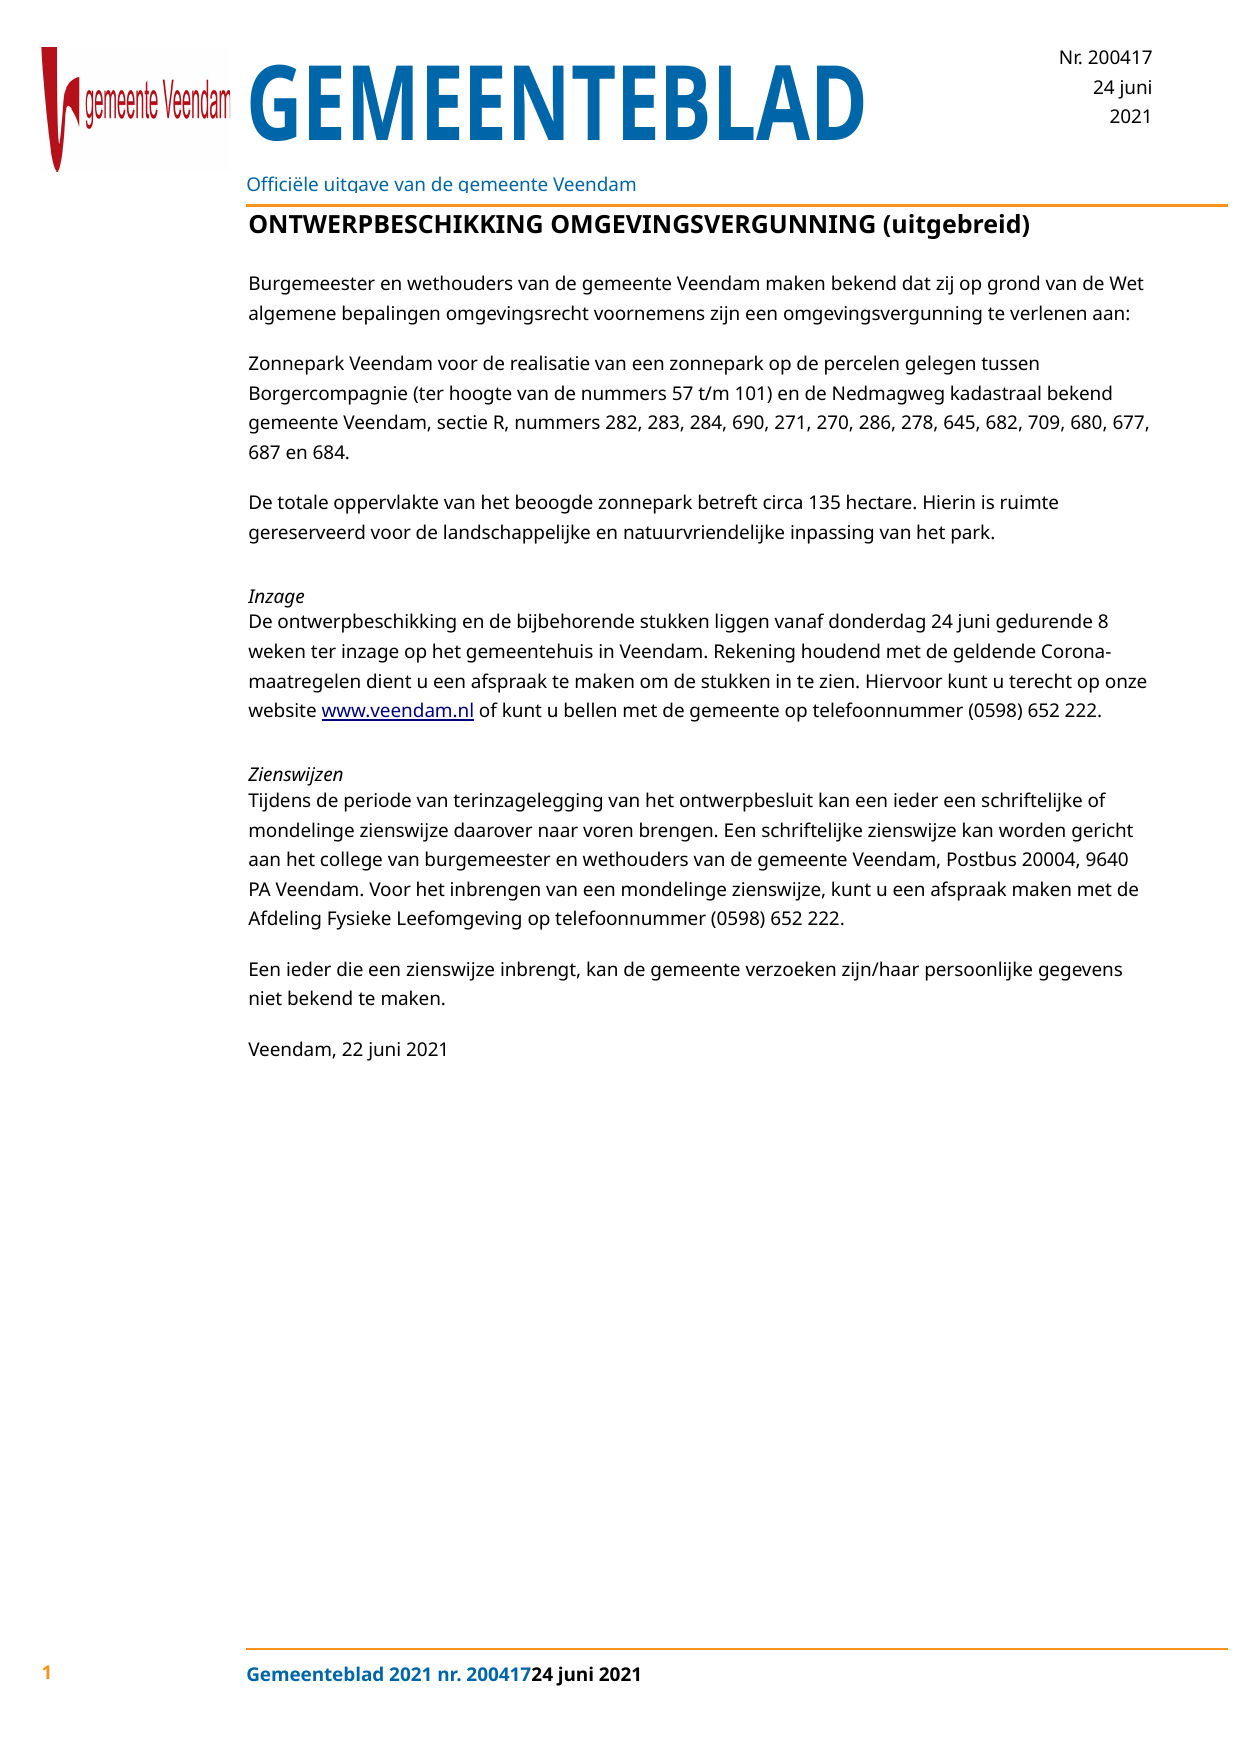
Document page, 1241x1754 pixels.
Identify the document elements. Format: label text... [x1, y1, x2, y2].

text Zonnepark Veendam voor de realisatie van een zonnepark op de percelen gelegen tussen Borgercompagnie (ter hoogte van de nummers 57 t/m 101) en de Nedmagweg kadastraal bekend gemeente Veendam, sectie R, nummers 282, 283, 284, 690, 271, 270, 286, 278, 645, 682, 709, 680, 677, 687 en 684. [248, 350, 1152, 465]
text De totale oppervlakte van het beoogde zonnepark betreft circa 135 hectare. Hierin is ruimte gereserveerd voor de landschappelijke en natuurvriendelijke inpassing van het park. [248, 489, 1152, 545]
text ONTWERPBESCHIKKING OMGEVINGSVERGUNNING (uitgebreid) [248, 207, 1152, 241]
text Zienswijzen [248, 761, 1152, 787]
text Inzage [248, 583, 1152, 609]
text De ontwerpbeschikking en de bijbehorende stukken liggen vanaf donderdag 24 juni gedurende 8 weken ter inzage op het gemeentehuis in Veendam. Rekening houdend met de geldende Corona-maatregelen dient u een afspraak te maken om de stukken in te zien. Hiervoor kunt u terecht op onze website www.veendam.nl of kunt u bellen met de gemeente op telefoonnummer (0598) 652 222. [248, 609, 1152, 723]
text Een ieder die een zienswijze inbrengt, kan de gemeente verzoeken zijn/haar persoonlijke gegevens niet bekend te maken. [248, 956, 1152, 1011]
text Burgemeester en wethouders van de gemeente Veendam maken bekend dat zij op grond van de Wet algemene bepalingen omgevingsrecht voornemens zijn een omgevingsvergunning te verlenen aan: [248, 270, 1152, 326]
picture [41, 47, 231, 172]
text Veendam, 22 juni 2021 [248, 1036, 1152, 1062]
text Tijdens de periode van terinzagelegging van het ontwerpbesluit kan een ieder een schriftelijke of mondelinge zienswijze daarover naar voren brengen. Een schriftelijke zienswijze kan worden gericht aan het college van burgemeester en wethouders van de gemeente Veendam, Postbus 20004, 9640 PA Veendam. Voor het inbrengen van een mondelinge zienswijze, kunt u een afspraak maken met de Afdeling Fysieke Leefomgeving op telefoonnummer (0598) 652 222. [248, 787, 1152, 931]
